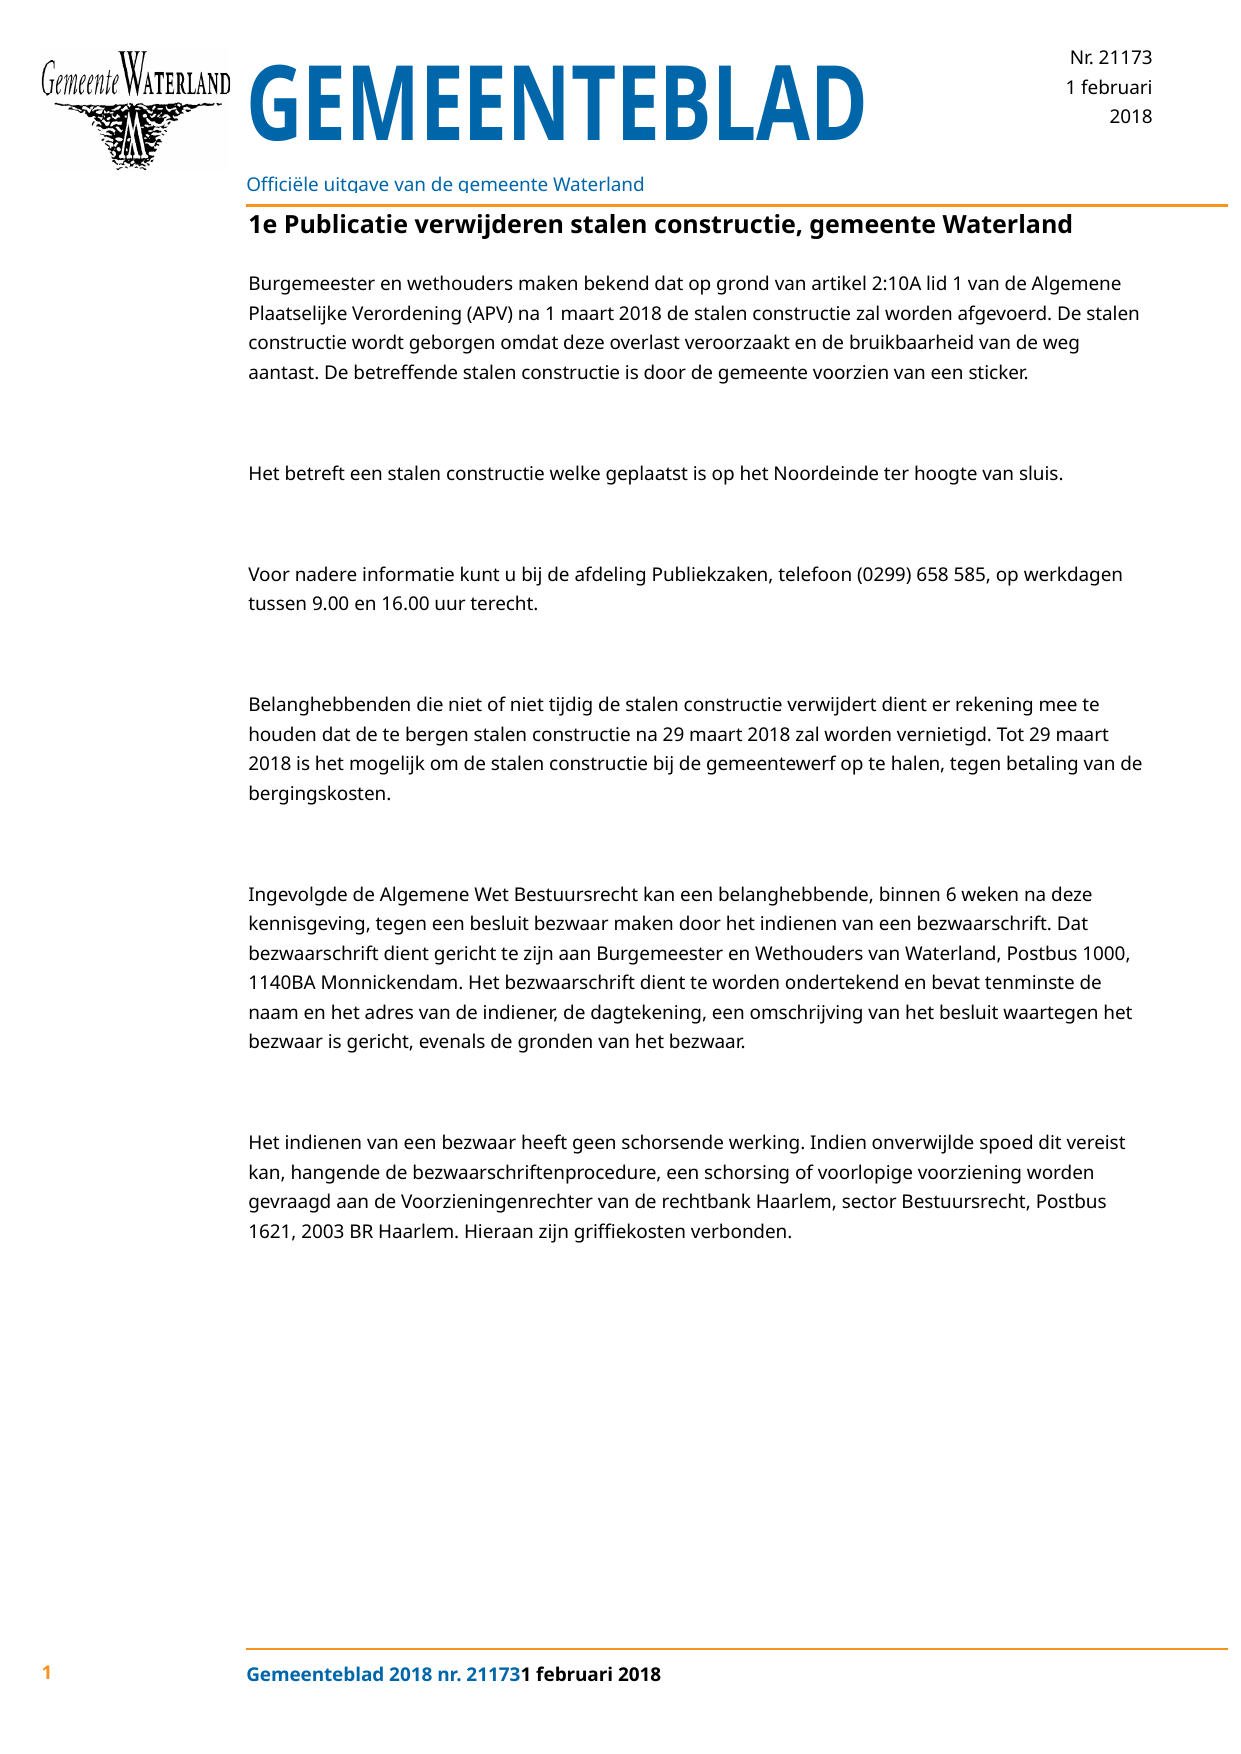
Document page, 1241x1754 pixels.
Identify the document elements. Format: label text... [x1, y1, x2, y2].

text Burgemeester en wethouders maken bekend dat op grond van artikel 2:10A lid 1 van de Algemene Plaatselijke Verordening (APV) na 1 maart 2018 de stalen constructie zal worden afgevoerd. De stalen constructie wordt geborgen omdat deze overlast veroorzaakt en de bruikbaarheid van de weg aantast. De betreffende stalen constructie is door de gemeente voorzien van een sticker. [248, 270, 1152, 385]
text Het betreft een stalen constructie welke geplaatst is op het Noordeinde ter hoogte van sluis. [248, 460, 1152, 486]
picture [41, 47, 231, 172]
text Het indienen van een bezwaar heeft geen schorsende werking. Indien onverwijlde spoed dit vereist kan, hangende de bezwaarschriftenprocedure, een schorsing of voorlopige voorziening worden gevraagd aan de Voorzieningenrechter van de rechtbank Haarlem, sector Bestuursrecht, Postbus 1621, 2003 BR Haarlem. Hieraan zijn griffiekosten verbonden. [248, 1129, 1152, 1244]
text Voor nadere informatie kunt u bij de afdeling Publiekzaken, telefoon (0299) 658 585, op werkdagen tussen 9.00 en 16.00 uur terecht. [248, 561, 1152, 616]
text 1e Publicatie verwijderen stalen constructie, gemeente Waterland [248, 207, 1152, 241]
text Belanghebbenden die niet of niet tijdig de stalen constructie verwijdert dient er rekening mee te houden dat de te bergen stalen constructie na 29 maart 2018 zal worden vernietigd. Tot 29 maart 2018 is het mogelijk om de stalen constructie bij de gemeentewerf op te halen, tegen betaling van de bergingskosten. [248, 691, 1152, 806]
text Ingevolgde de Algemene Wet Bestuursrecht kan een belanghebbende, binnen 6 weken na deze kennisgeving, tegen een besluit bezwaar maken door het indienen van een bezwaarschrift. Dat bezwaarschrift dient gericht te zijn aan Burgemeester en Wethouders van Waterland, Postbus 1000, 1140BA Monnickendam. Het bezwaarschrift dient te worden ondertekend en bevat tenminste de naam en het adres van de indiener, de dagtekening, een omschrijving van het besluit waartegen het bezwaar is gericht, evenals de gronden van het bezwaar. [248, 881, 1152, 1054]
